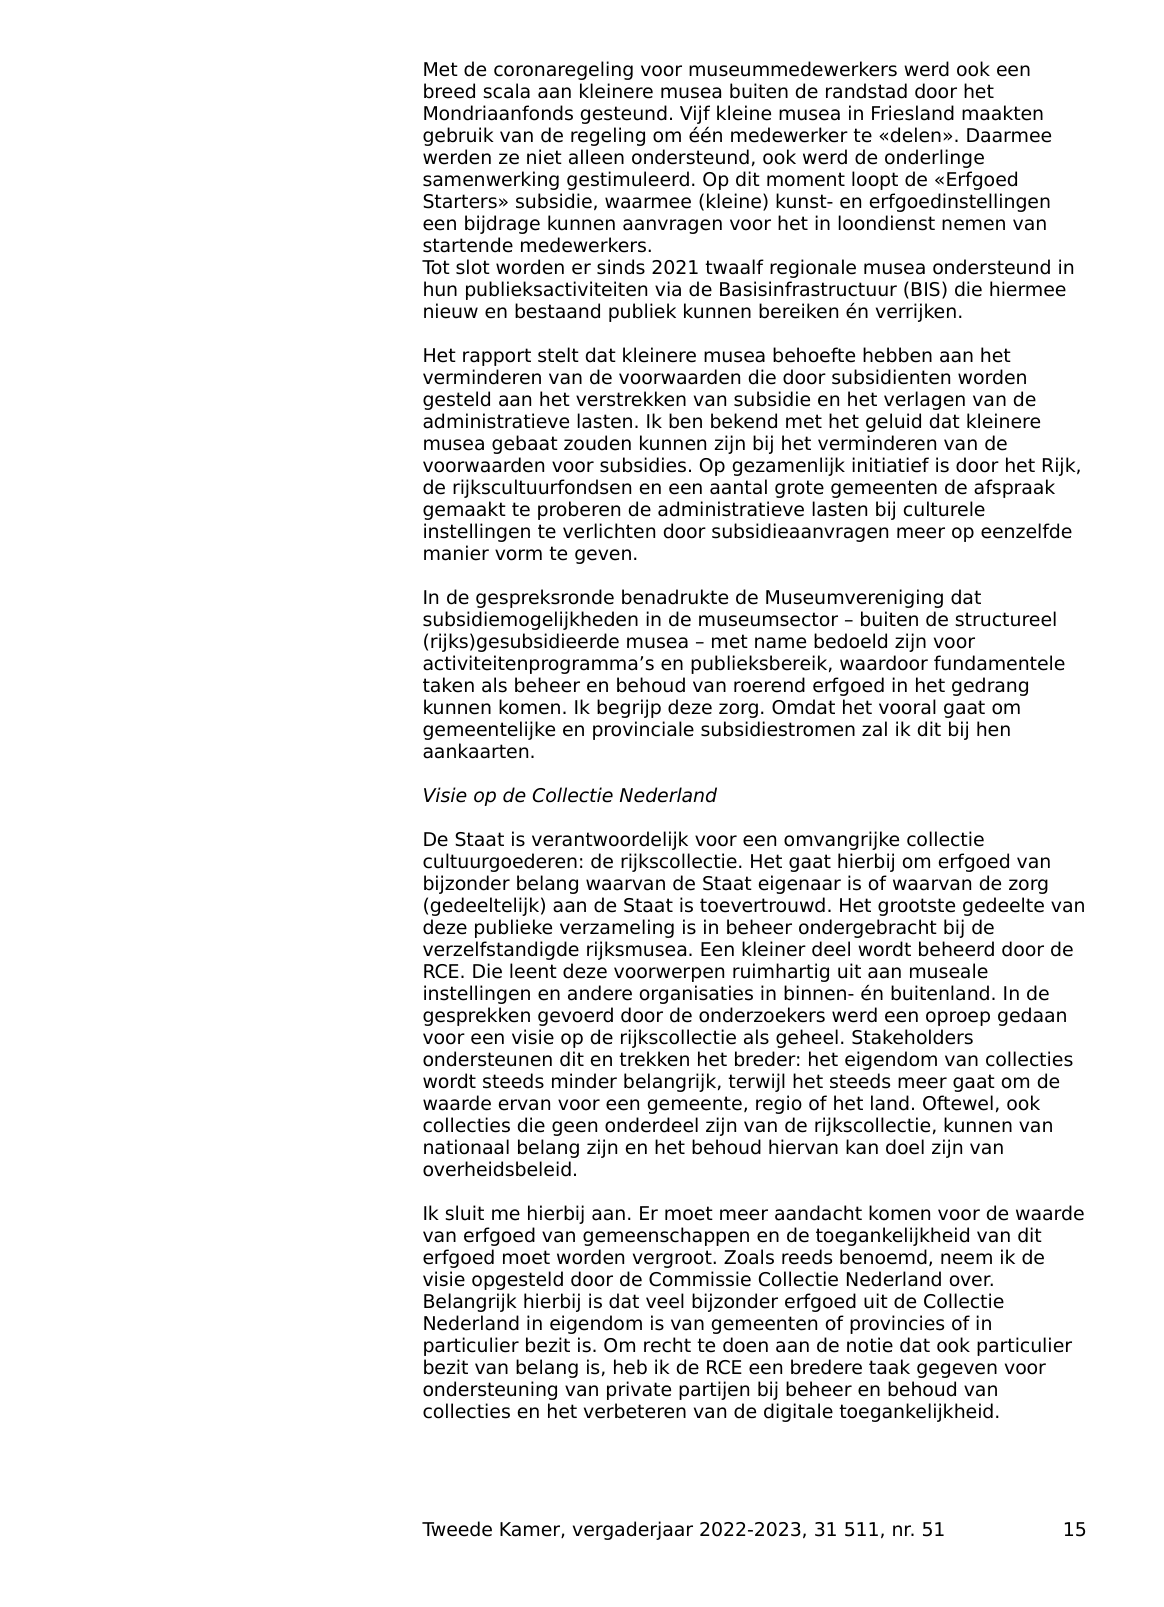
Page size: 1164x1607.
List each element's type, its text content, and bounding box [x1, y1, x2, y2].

text Tot slot worden er sinds 2021 twaalf regionale musea ondersteund in hun publieksactiviteiten via de Basisinfrastructuur (BIS) die hiermee nieuw en bestaand publiek kunnen bereiken én verrijken. [422, 257, 1087, 323]
text Het rapport stelt dat kleinere musea behoefte hebben aan het verminderen van de voorwaarden die door subsidienten worden gesteld aan het verstrekken van subsidie en het verlagen van de administratieve lasten. Ik ben bekend met het geluid dat kleinere musea gebaat zouden kunnen zijn bij het verminderen van de voorwaarden voor subsidies. Op gezamenlijk initiatief is door het Rijk, de rijkscultuurfondsen en een aantal grote gemeenten de afspraak gemaakt te proberen de administratieve lasten bij culturele instellingen te verlichten door subsidieaanvragen meer op eenzelfde manier vorm te geven. [422, 345, 1087, 565]
text Ik sluit me hierbij aan. Er moet meer aandacht komen voor de waarde van erfgoed van gemeenschappen en de toegankelijkheid van dit erfgoed moet worden vergroot. Zoals reeds benoemd, neem ik de visie opgesteld door de Commissie Collectie Nederland over. Belangrijk hierbij is dat veel bijzonder erfgoed uit de Collectie Nederland in eigendom is van gemeenten of provincies of in particulier bezit is. Om recht te doen aan de notie dat ook particulier bezit van belang is, heb ik de RCE een bredere taak gegeven voor ondersteuning van private partijen bij beheer en behoud van collecties en het verbeteren van de digitale toegankelijkheid. [422, 1203, 1087, 1423]
text In de gespreksronde benadrukte de Museumvereniging dat subsidiemogelijkheden in de museumsector – buiten de structureel (rijks)gesubsidieerde musea – met name bedoeld zijn voor activiteitenprogramma’s en publieksbereik, waardoor fundamentele taken als beheer en behoud van roerend erfgoed in het gedrang kunnen komen. Ik begrijp deze zorg. Omdat het vooral gaat om gemeentelijke en provinciale subsidiestromen zal ik dit bij hen aankaarten. [422, 587, 1087, 763]
subtitle Visie op de Collectie Nederland [422, 785, 1087, 807]
text Met de coronaregeling voor museummedewerkers werd ook een breed scala aan kleinere musea buiten de randstad door het Mondriaanfonds gesteund. Vijf kleine musea in Friesland maakten gebruik van de regeling om één medewerker te «delen». Daarmee werden ze niet alleen ondersteund, ook werd de onderlinge samenwerking gestimuleerd. Op dit moment loopt de «Erfgoed Starters» subsidie, waarmee (kleine) kunst- en erfgoedinstellingen een bijdrage kunnen aanvragen voor het in loondienst nemen van startende medewerkers. [422, 59, 1087, 257]
text De Staat is verantwoordelijk voor een omvangrijke collectie cultuurgoederen: de rijkscollectie. Het gaat hierbij om erfgoed van bijzonder belang waarvan de Staat eigenaar is of waarvan de zorg (gedeeltelijk) aan de Staat is toevertrouwd. Het grootste gedeelte van deze publieke verzameling is in beheer ondergebracht bij de verzelfstandigde rijksmusea. Een kleiner deel wordt beheerd door de RCE. Die leent deze voorwerpen ruimhartig uit aan museale instellingen en andere organisaties in binnen- én buitenland. In de gesprekken gevoerd door de onderzoekers werd een oproep gedaan voor een visie op de rijkscollectie als geheel. Stakeholders ondersteunen dit en trekken het breder: het eigendom van collecties wordt steeds minder belangrijk, terwijl het steeds meer gaat om de waarde ervan voor een gemeente, regio of het land. Oftewel, ook collecties die geen onderdeel zijn van de rijkscollectie, kunnen van nationaal belang zijn en het behoud hiervan kan doel zijn van overheidsbeleid. [422, 829, 1087, 1181]
